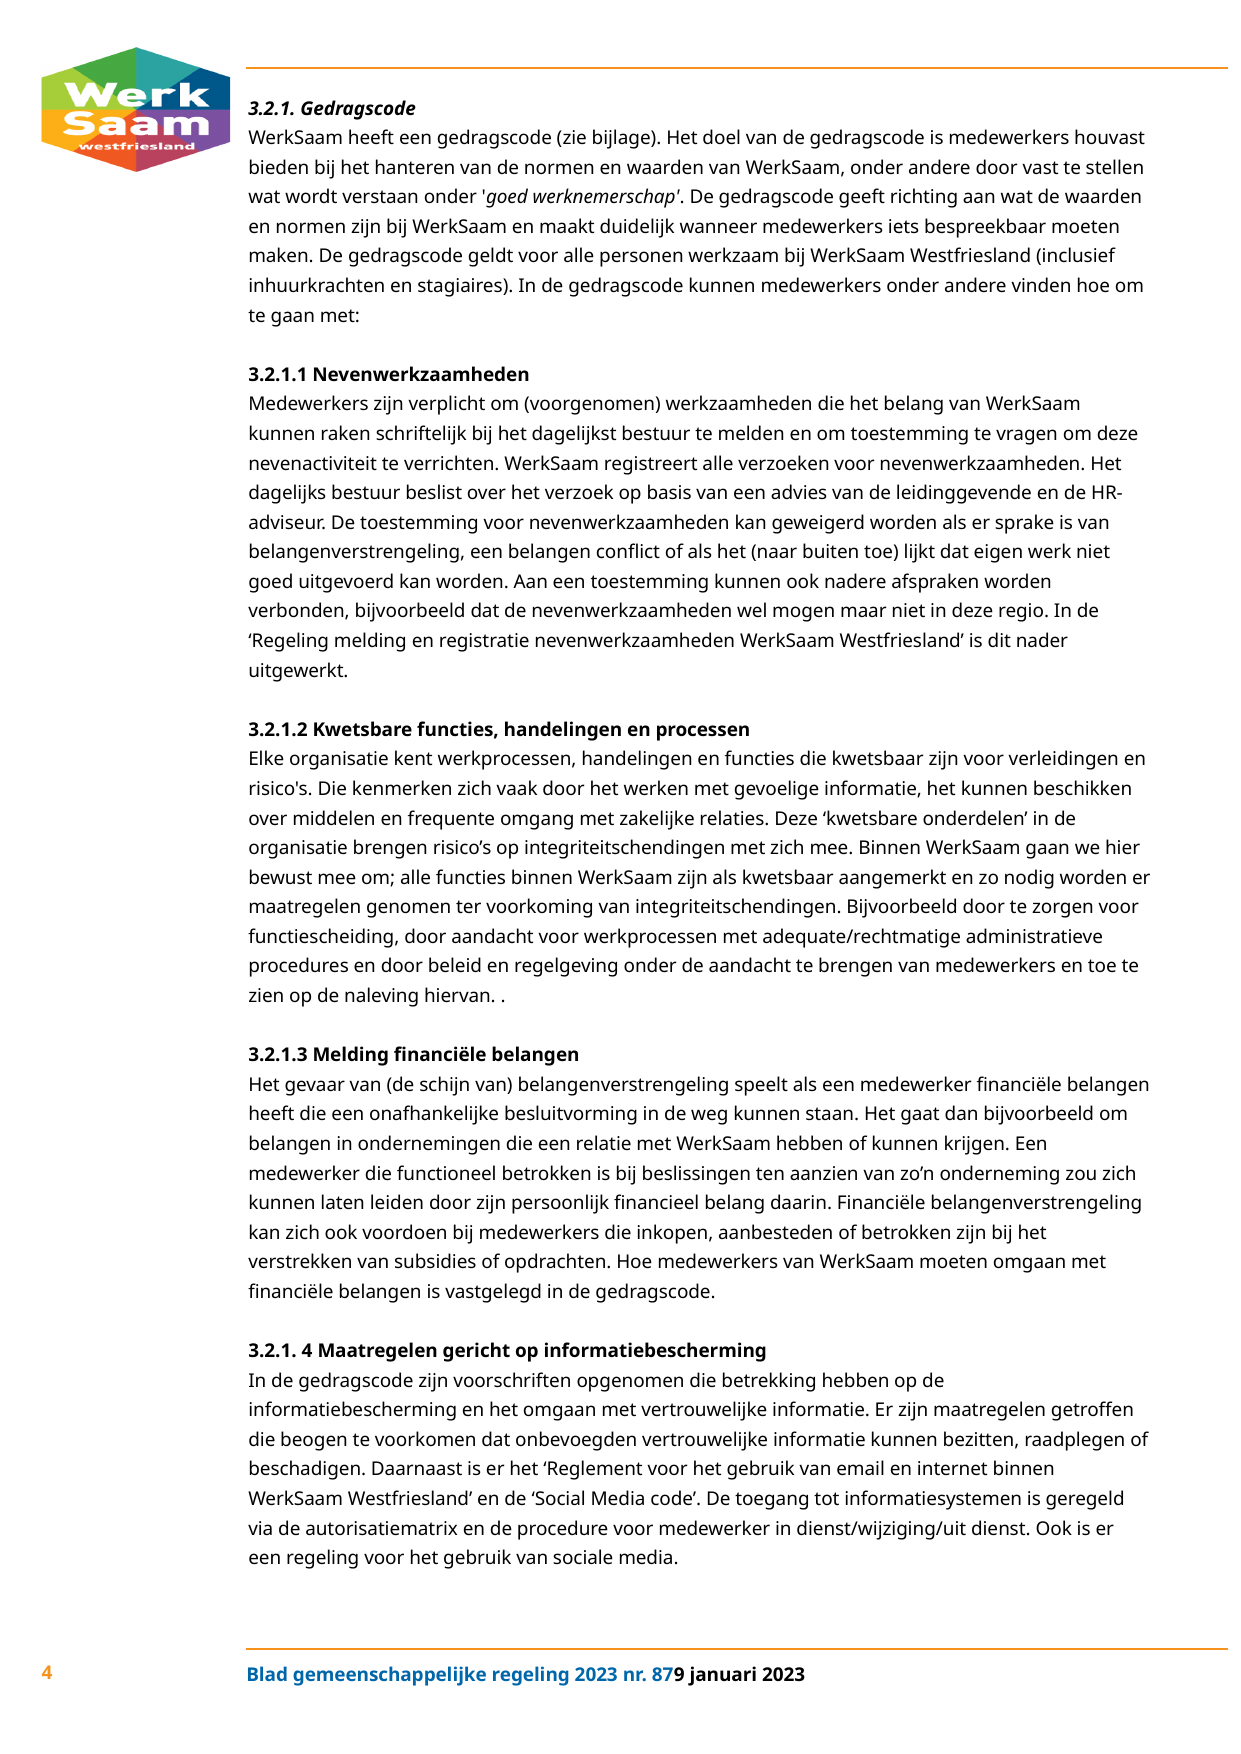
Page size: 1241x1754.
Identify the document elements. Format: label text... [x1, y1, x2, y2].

text 3.2.1.3 Melding financiële belangen [248, 1041, 1152, 1067]
text 3.2.1. 4 Maatregelen gericht op informatiebescherming [248, 1337, 1152, 1363]
text 3.2.1.2 Kwetsbare functies, handelingen en processen [248, 716, 1152, 742]
picture [41, 47, 231, 172]
text In de gedragscode zijn voorschriften opgenomen die betrekking hebben op de informatiebescherming en het omgaan met vertrouwelijke informatie. Er zijn maatregelen getroffen die beogen te voorkomen dat onbevoegden vertrouwelijke informatie kunnen bezitten, raadplegen of beschadigen. Daarnaast is er het ‘Reglement voor het gebruik van email en internet binnen WerkSaam Westfriesland’ en de ‘Social Media code’. De toegang tot informatiesystemen is geregeld via de autorisatiematrix en de procedure voor medewerker in dienst/wijziging/uit dienst. Ook is er een regeling voor het gebruik van sociale media. [248, 1367, 1152, 1570]
text Medewerkers zijn verplicht om (voorgenomen) werkzaamheden die het belang van WerkSaam kunnen raken schriftelijk bij het dagelijkst bestuur te melden en om toestemming te vragen om deze nevenactiviteit te verrichten. WerkSaam registreert alle verzoeken voor nevenwerkzaamheden. Het dagelijks bestuur beslist over het verzoek op basis van een advies van de leidinggevende en de HR-adviseur. De toestemming voor nevenwerkzaamheden kan geweigerd worden als er sprake is van belangenverstrengeling, een belangen conflict of als het (naar buiten toe) lijkt dat eigen werk niet goed uitgevoerd kan worden. Aan een toestemming kunnen ook nadere afspraken worden verbonden, bijvoorbeeld dat de nevenwerkzaamheden wel mogen maar niet in deze regio. In de ‘Regeling melding en registratie nevenwerkzaamheden WerkSaam Westfriesland’ is dit nader uitgewerkt. [248, 391, 1152, 683]
text 3.2.1. Gedragscode [248, 95, 1152, 121]
text 3.2.1.1 Nevenwerkzaamheden [248, 361, 1152, 387]
text WerkSaam heeft een gedragscode (zie bijlage). Het doel van de gedragscode is medewerkers houvast bieden bij het hanteren van de normen en waarden van WerkSaam, onder andere door vast te stellen wat wordt verstaan onder 'goed werknemerschap'. De gedragscode geeft richting aan wat de waarden en normen zijn bij WerkSaam en maakt duidelijk wanneer medewerkers iets bespreekbaar moeten maken. De gedragscode geldt voor alle personen werkzaam bij WerkSaam Westfriesland (inclusief inhuurkrachten en stagiaires). In de gedragscode kunnen medewerkers onder andere vinden hoe om te gaan met: [248, 124, 1152, 328]
text Het gevaar van (de schijn van) belangenverstrengeling speelt als een medewerker financiële belangen heeft die een onafhankelijke besluitvorming in de weg kunnen staan. Het gaat dan bijvoorbeeld om belangen in ondernemingen die een relatie met WerkSaam hebben of kunnen krijgen. Een medewerker die functioneel betrokken is bij beslissingen ten aanzien van zo’n onderneming zou zich kunnen laten leiden door zijn persoonlijk financieel belang daarin. Financiële belangenverstrengeling kan zich ook voordoen bij medewerkers die inkopen, aanbesteden of betrokken zijn bij het verstrekken van subsidies of opdrachten. Hoe medewerkers van WerkSaam moeten omgaan met financiële belangen is vastgelegd in de gedragscode. [248, 1071, 1152, 1304]
text Elke organisatie kent werkprocessen, handelingen en functies die kwetsbaar zijn voor verleidingen en risico's. Die kenmerken zich vaak door het werken met gevoelige informatie, het kunnen beschikken over middelen en frequente omgang met zakelijke relaties. Deze ‘kwetsbare onderdelen’ in de organisatie brengen risico’s op integriteitschendingen met zich mee. Binnen WerkSaam gaan we hier bewust mee om; alle functies binnen WerkSaam zijn als kwetsbaar aangemerkt en zo nodig worden er maatregelen genomen ter voorkoming van integriteitschendingen. Bijvoorbeeld door te zorgen voor functiescheiding, door aandacht voor werkprocessen met adequate/rechtmatige administratieve procedures en door beleid en regelgeving onder de aandacht te brengen van medewerkers en toe te zien op de naleving hiervan. . [248, 746, 1152, 1008]
